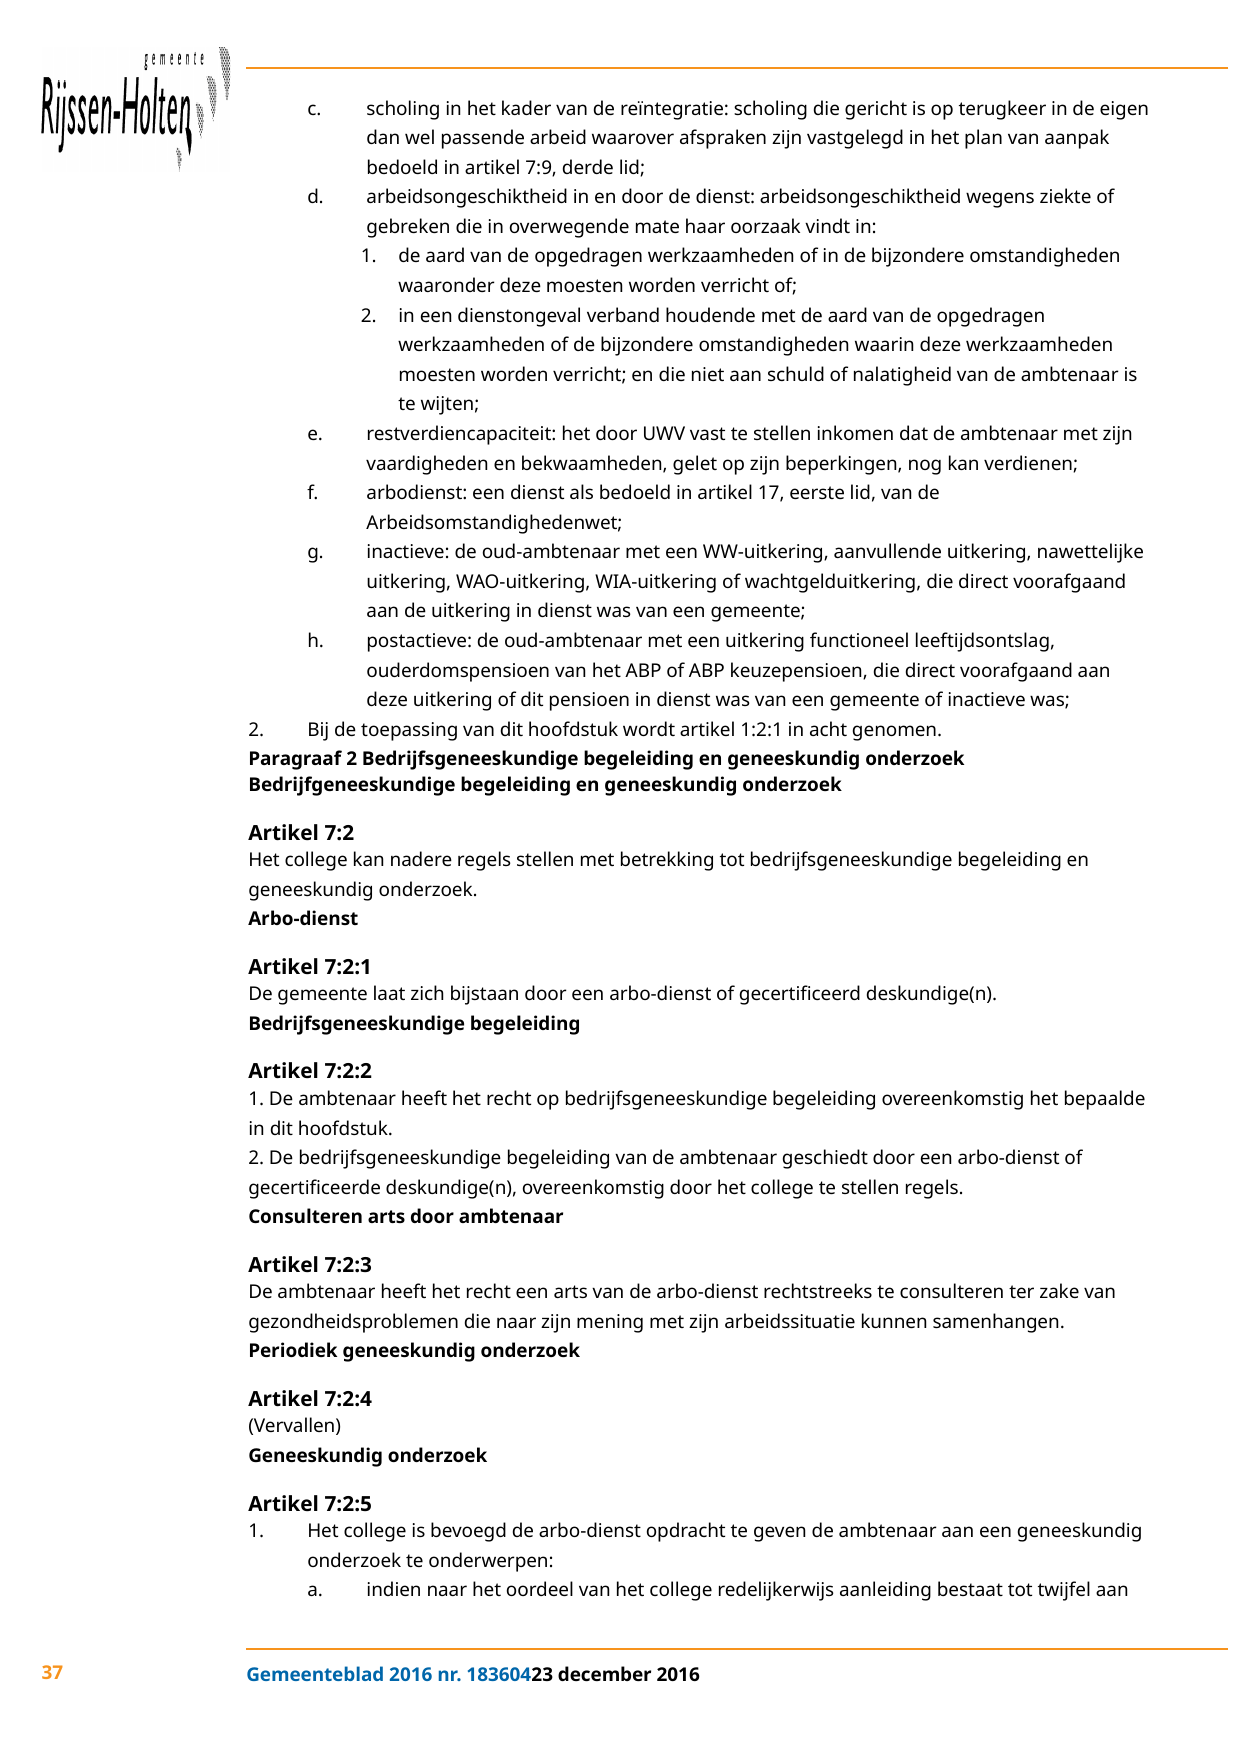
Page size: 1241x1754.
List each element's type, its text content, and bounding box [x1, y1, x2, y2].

list postactieve: de oud-ambtenaar met een uitkering functioneel leeftijdsontslag, ouderdomspensioen van het ABP of ABP keuzepensioen, die direct voorafgaand aan deze uitkering of dit pensioen in dienst was van een gemeente of inactieve was; [307, 627, 1152, 712]
list de aard van de opgedragen werkzaamheden of in de bijzondere omstandigheden waaronder deze moesten worden verricht of; [361, 243, 1152, 298]
picture [41, 47, 231, 172]
text Periodiek geneeskundig onderzoek [248, 1338, 1152, 1363]
text Artikel 7:2:4 [248, 1384, 1152, 1413]
text Bedrijfsgeneeskundige begeleiding [248, 1010, 1152, 1036]
text Artikel 7:2:5 [248, 1489, 1152, 1517]
text Paragraaf 2 Bedrijfsgeneeskundige begeleiding en geneeskundig onderzoek [248, 746, 1152, 771]
list in een dienstongeval verband houdende met de aard van de opgedragen werkzaamheden of de bijzondere omstandigheden waarin deze werkzaamheden moesten worden verricht; en die niet aan schuld of nalatigheid van de ambtenaar is te wijten; [361, 302, 1152, 416]
list inactieve: de oud-ambtenaar met een WW-uitkering, aanvullende uitkering, nawettelijke uitkering, WAO-uitkering, WIA-uitkering of wachtgelduitkering, die direct voorafgaand aan de uitkering in dienst was van een gemeente; [307, 538, 1152, 623]
text De ambtenaar heeft het recht een arts van de arbo-dienst rechtstreeks te consulteren ter zake van gezondheidsproblemen die naar zijn mening met zijn arbeidssituatie kunnen samenhangen. [248, 1278, 1152, 1334]
text Artikel 7:2:3 [248, 1250, 1152, 1278]
text Artikel 7:2 [248, 818, 1152, 846]
list scholing in het kader van de reïntegratie: scholing die gericht is op terugkeer in de eigen dan wel passende arbeid waarover afspraken zijn vastgelegd in het plan van aanpak bedoeld in artikel 7:9, derde lid; [307, 95, 1152, 180]
list arbodienst: een dienst als bedoeld in artikel 17, eerste lid, van de Arbeidsomstandighedenwet; [307, 479, 1152, 535]
text (Vervallen) [248, 1413, 1152, 1438]
text De gemeente laat zich bijstaan door een arbo-dienst of gecertificeerd deskundige(n). [248, 981, 1152, 1006]
text Bedrijfgeneeskundige begeleiding en geneeskundig onderzoek [248, 771, 1152, 797]
text 1. De ambtenaar heeft het recht op bedrijfsgeneeskundige begeleiding overeenkomstig het bepaalde in dit hoofdstuk. [248, 1085, 1152, 1140]
text Artikel 7:2:2 [248, 1057, 1152, 1085]
text Arbo-dienst [248, 906, 1152, 931]
text Consulteren arts door ambtenaar [248, 1203, 1152, 1229]
list Het college is bevoegd de arbo-dienst opdracht te geven de ambtenaar aan een geneeskundig onderzoek te onderwerpen: [248, 1517, 1152, 1572]
text Geneeskundig onderzoek [248, 1442, 1152, 1468]
text Het college kan nadere regels stellen met betrekking tot bedrijfsgeneeskundige begeleiding en geneeskundig onderzoek. [248, 846, 1152, 902]
list arbeidsongeschiktheid in en door de dienst: arbeidsongeschiktheid wegens ziekte of gebreken die in overwegende mate haar oorzaak vindt in: [307, 183, 1152, 239]
list restverdiencapaciteit: het door UWV vast te stellen inkomen dat de ambtenaar met zijn vaardigheden en bekwaamheden, gelet op zijn beperkingen, nog kan verdienen; [307, 420, 1152, 476]
list Bij de toepassing van dit hoofdstuk wordt artikel 1:2:1 in acht genomen. [248, 716, 1152, 742]
text Artikel 7:2:1 [248, 952, 1152, 981]
list indien naar het oordeel van het college redelijkerwijs aanleiding bestaat tot twijfel aan [307, 1576, 1152, 1602]
text 2. De bedrijfsgeneeskundige begeleiding van de ambtenaar geschiedt door een arbo-dienst of gecertificeerde deskundige(n), overeenkomstig door het college te stellen regels. [248, 1144, 1152, 1199]
